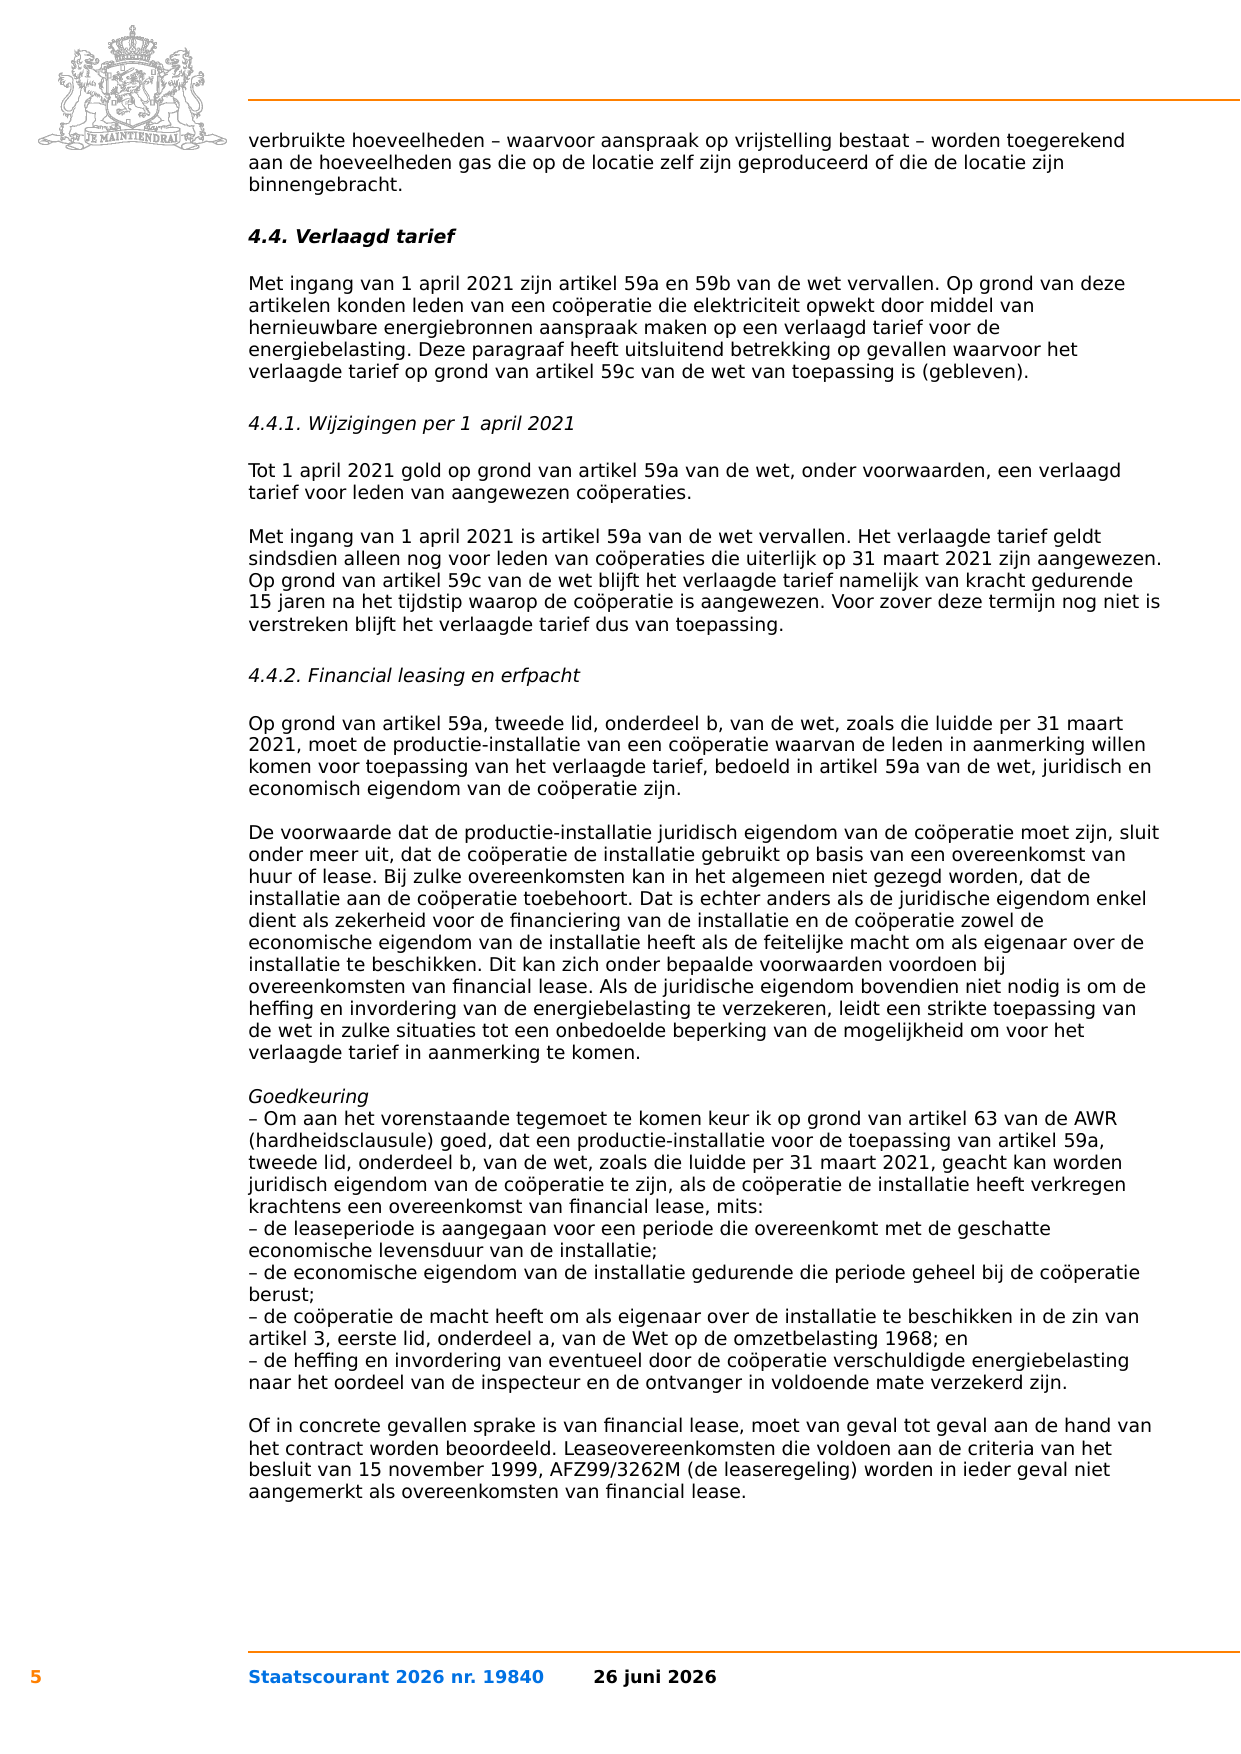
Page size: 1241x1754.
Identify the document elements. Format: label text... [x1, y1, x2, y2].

subtitle 4.4.1. Wijzigingen per 1 april 2021 [248, 413, 1163, 435]
text Op grond van artikel 59a, tweede lid, onderdeel b, van de wet, zoals die luidde per 31 maart 2021, moet de productie-installatie van een coöperatie waarvan de leden in aanmerking willen komen voor toepassing van het verlaagde tarief, bedoeld in artikel 59a van de wet, juridisch en economisch eigendom van de coöperatie zijn. [248, 712, 1163, 800]
text – de economische eigendom van de installatie gedurende die periode geheel bij de coöperatie berust; [248, 1262, 1163, 1306]
text – de heffing en invordering van eventueel door de coöperatie verschuldigde energiebelasting naar het oordeel van de inspecteur en de ontvanger in voldoende mate verzekerd zijn. [248, 1349, 1163, 1393]
text – de leaseperiode is aangegaan voor een periode die overeenkomt met de geschatte economische levensduur van de installatie; [248, 1218, 1163, 1262]
picture [38, 25, 227, 150]
subtitle Goedkeuring [248, 1086, 1163, 1108]
text Met ingang van 1 april 2021 is artikel 59a van de wet vervallen. Het verlaagde tarief geldt sindsdien alleen nog voor leden van coöperaties die uiterlijk op 31 maart 2021 zijn aangewezen. Op grond van artikel 59c van de wet blijft het verlaagde tarief namelijk van kracht gedurende 15 jaren na het tijdstip waarop de coöperatie is aangewezen. Voor zover deze termijn nog niet is verstreken blijft het verlaagde tarief dus van toepassing. [248, 526, 1163, 635]
text Tot 1 april 2021 gold op grond van artikel 59a van de wet, onder voorwaarden, een verlaagd tarief voor leden van aangewezen coöperaties. [248, 460, 1163, 504]
text – Om aan het vorenstaande tegemoet te komen keur ik op grond van artikel 63 van de AWR (hardheidsclausule) goed, dat een productie-installatie voor de toepassing van artikel 59a, tweede lid, onderdeel b, van de wet, zoals die luidde per 31 maart 2021, geacht kan worden juridisch eigendom van de coöperatie te zijn, als de coöperatie de installatie heeft verkregen krachtens een overeenkomst van financial lease, mits: [248, 1108, 1163, 1218]
text – de coöperatie de macht heeft om als eigenaar over de installatie te beschikken in de zin van artikel 3, eerste lid, onderdeel a, van de Wet op de omzetbelasting 1968; en [248, 1306, 1163, 1349]
text Met ingang van 1 april 2021 zijn artikel 59a en 59b van de wet vervallen. Op grond van deze artikelen konden leden van een coöperatie die elektriciteit opwekt door middel van hernieuwbare energiebronnen aanspraak maken op een verlaagd tarief voor de energiebelasting. Deze paragraaf heeft uitsluitend betrekking op gevallen waarvoor het verlaagde tarief op grond van artikel 59c van de wet van toepassing is (gebleven). [248, 273, 1163, 383]
subtitle 4.4. Verlaagd tarief [248, 226, 1163, 248]
text verbruikte hoeveelheden – waarvoor aanspraak op vrijstelling bestaat – worden toegerekend aan de hoeveelheden gas die op de locatie zelf zijn geproduceerd of die de locatie zijn binnengebracht. [248, 130, 1163, 196]
subtitle 4.4.2. Financial leasing en erfpacht [248, 665, 1163, 687]
text Of in concrete gevallen sprake is van financial lease, moet van geval tot geval aan de hand van het contract worden beoordeeld. Leaseovereenkomsten die voldoen aan de criteria van het besluit van 15 november 1999, AFZ99/3262M (de leaseregeling) worden in ieder geval niet aangemerkt als overeenkomsten van financial lease. [248, 1415, 1163, 1503]
text De voorwaarde dat de productie-installatie juridisch eigendom van de coöperatie moet zijn, sluit onder meer uit, dat de coöperatie de installatie gebruikt op basis van een overeenkomst van huur of lease. Bij zulke overeenkomsten kan in het algemeen niet gezegd worden, dat de installatie aan de coöperatie toebehoort. Dat is echter anders als de juridische eigendom enkel dient als zekerheid voor de financiering van de installatie en de coöperatie zowel de economische eigendom van de installatie heeft als de feitelijke macht om als eigenaar over de installatie te beschikken. Dit kan zich onder bepaalde voorwaarden voordoen bij overeenkomsten van financial lease. Als de juridische eigendom bovendien niet nodig is om de heffing en invordering van de energiebelasting te verzekeren, leidt een strikte toepassing van de wet in zulke situaties tot een onbedoelde beperking van de mogelijkheid om voor het verlaagde tarief in aanmerking te komen. [248, 822, 1163, 1064]
